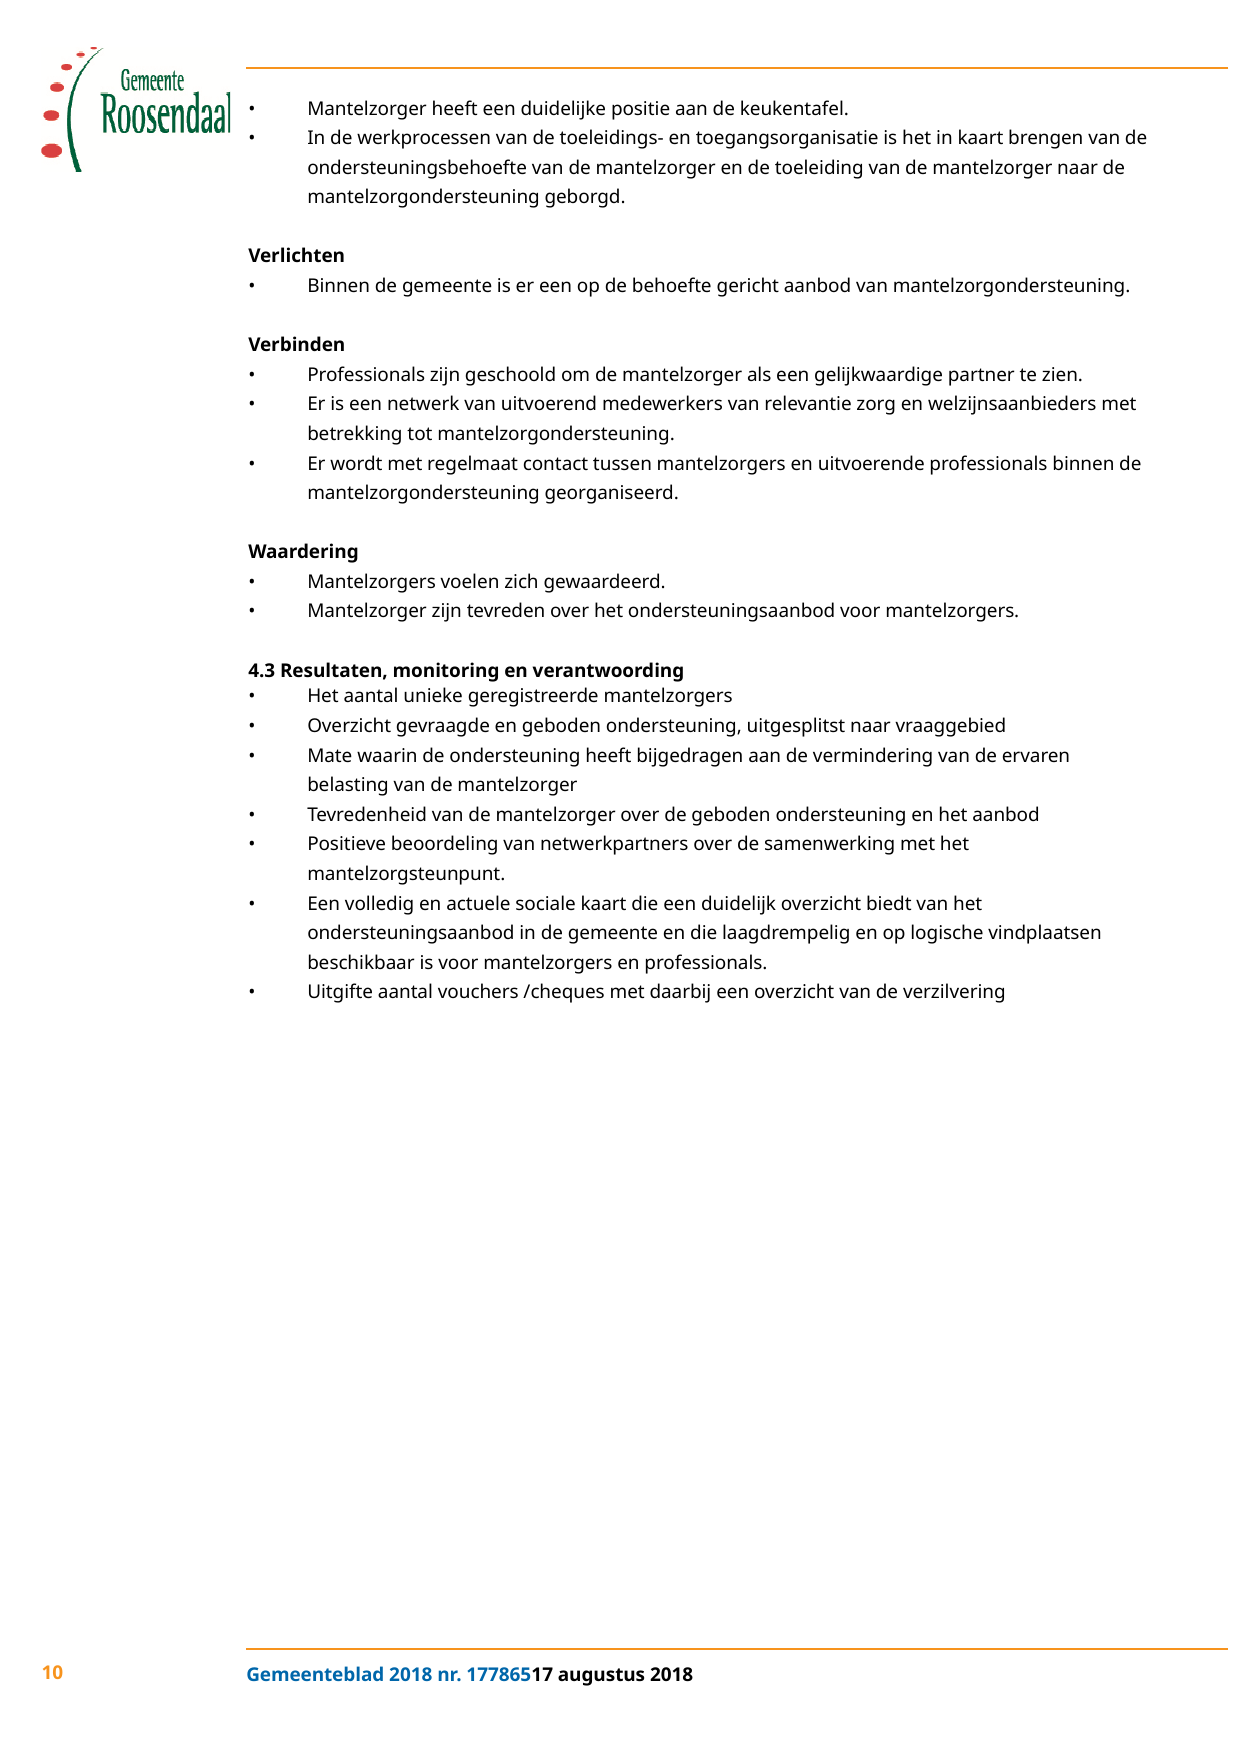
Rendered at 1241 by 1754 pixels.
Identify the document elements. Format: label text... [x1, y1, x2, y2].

list Er wordt met regelmaat contact tussen mantelzorgers en uitvoerende professionals binnen de mantelzorgondersteuning georganiseerd. [248, 450, 1152, 505]
list Een volledig en actuele sociale kaart die een duidelijk overzicht biedt van het ondersteuningsaanbod in de gemeente en die laagdrempelig en op logische vindplaatsen beschikbaar is voor mantelzorgers en professionals. [248, 890, 1152, 974]
list Uitgifte aantal vouchers /cheques met daarbij een overzicht van de verzilvering [248, 978, 1152, 1004]
list Overzicht gevraagde en geboden ondersteuning, uitgesplitst naar vraaggebied [248, 712, 1152, 738]
list Binnen de gemeente is er een op de behoefte gericht aanbod van mantelzorgondersteuning. [248, 272, 1152, 298]
list Positieve beoordeling van netwerkpartners over de samenwerking met het mantelzorgsteunpunt. [248, 831, 1152, 886]
text Waardering [248, 538, 1152, 564]
text 4.3 Resultaten, monitoring en verantwoording [248, 657, 1152, 683]
list Mantelzorger zijn tevreden over het ondersteuningsaanbod voor mantelzorgers. [248, 598, 1152, 623]
list In de werkprocessen van de toeleidings- en toegangsorganisatie is het in kaart brengen van de ondersteuningsbehoefte van de mantelzorger en de toeleiding van de mantelzorger naar de mantelzorgondersteuning geborgd. [248, 124, 1152, 209]
list Mantelzorger heeft een duidelijke positie aan de keukentafel. [248, 95, 1152, 121]
list Professionals zijn geschoold om de mantelzorger als een gelijkwaardige partner te zien. [248, 361, 1152, 387]
text Verlichten [248, 243, 1152, 268]
text Verbinden [248, 331, 1152, 357]
list Mantelzorgers voelen zich gewaardeerd. [248, 568, 1152, 594]
list Mate waarin de ondersteuning heeft bijgedragen aan de vermindering van de ervaren belasting van de mantelzorger [248, 742, 1152, 797]
picture [41, 47, 231, 172]
list Er is een netwerk van uitvoerend medewerkers van relevantie zorg en welzijnsaanbieders met betrekking tot mantelzorgondersteuning. [248, 391, 1152, 446]
list Tevredenheid van de mantelzorger over de geboden ondersteuning en het aanbod [248, 801, 1152, 827]
list Het aantal unieke geregistreerde mantelzorgers [248, 683, 1152, 708]
